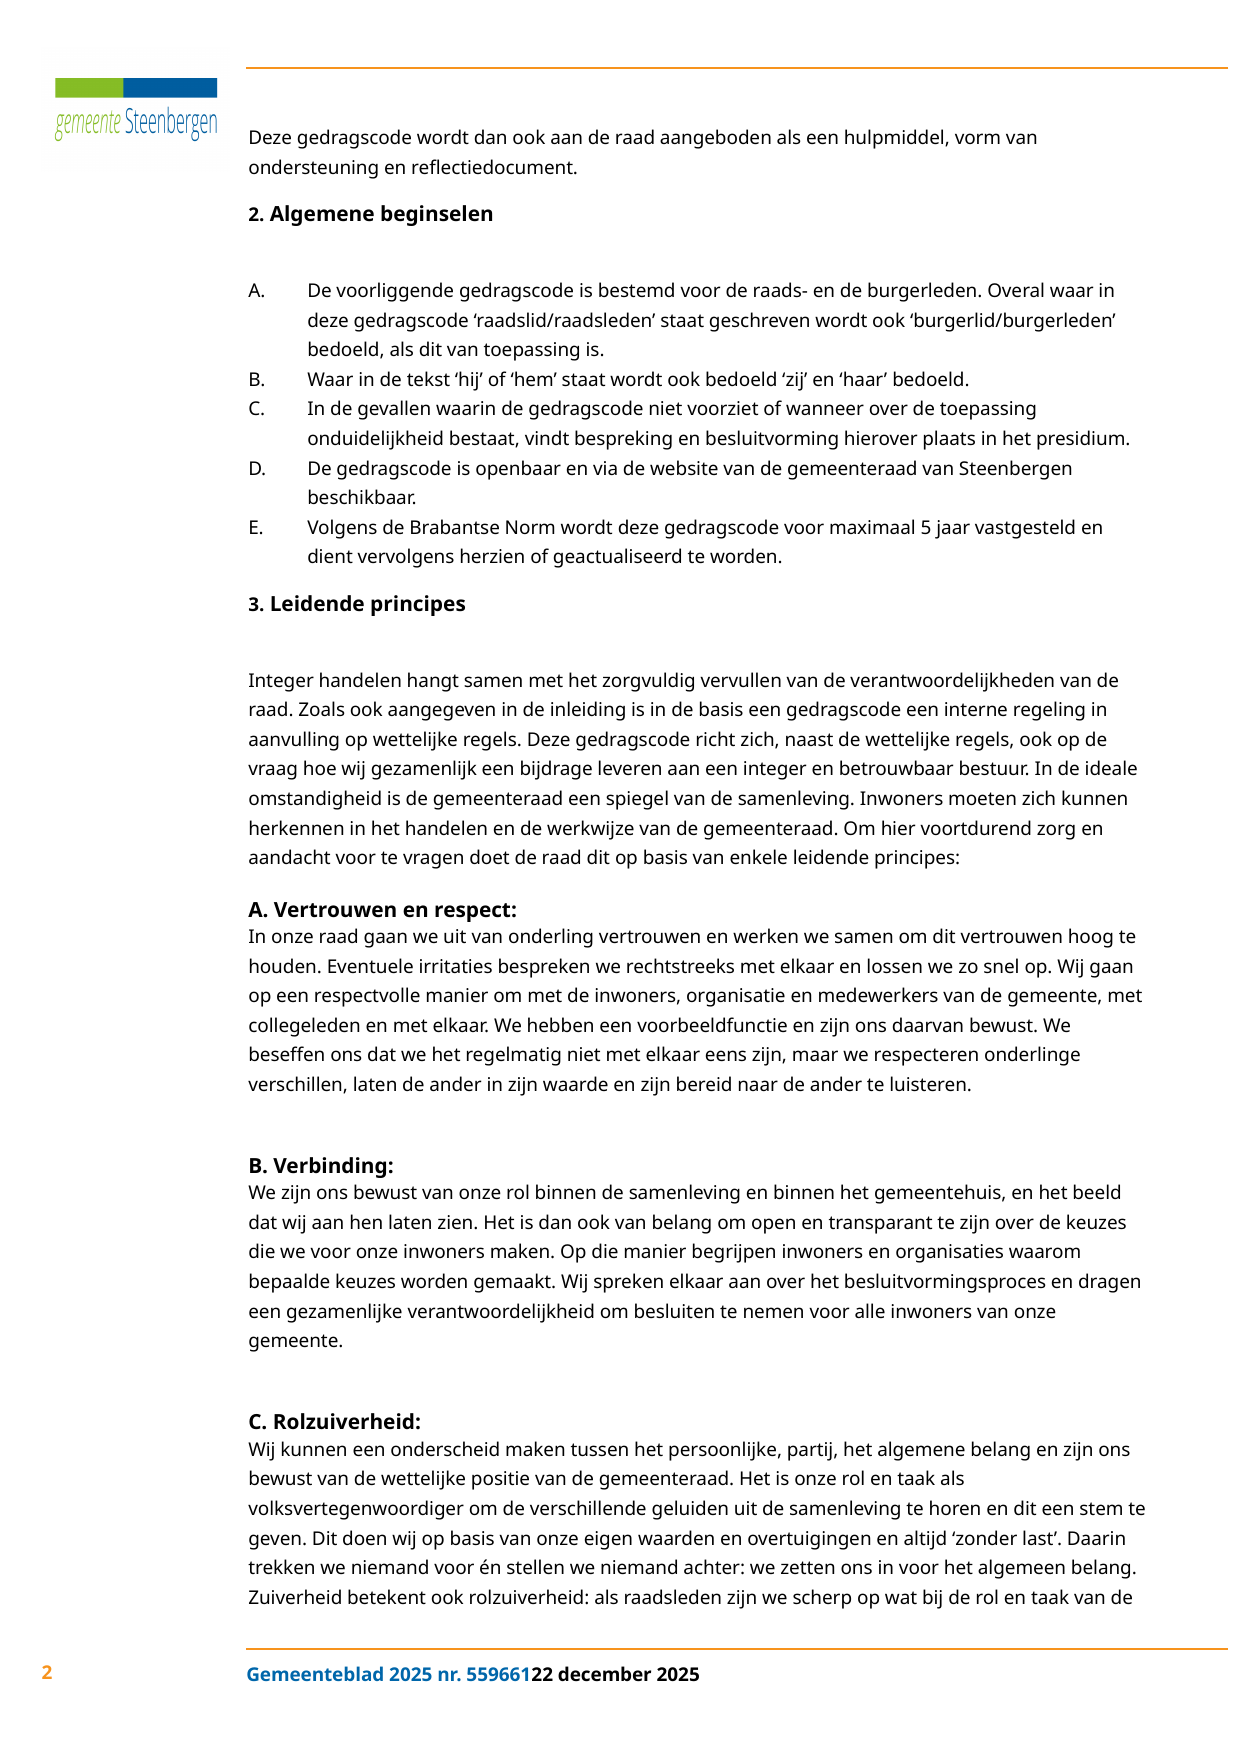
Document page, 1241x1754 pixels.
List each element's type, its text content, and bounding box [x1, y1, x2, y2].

text C. Rolzuiverheid: [248, 1407, 1152, 1436]
text Wij kunnen een onderscheid maken tussen het persoonlijke, partij, het algemene belang en zijn ons bewust van de wettelijke positie van de gemeenteraad. Het is onze rol en taak als volksvertegenwoordiger om de verschillende geluiden uit de samenleving te horen en dit een stem te geven. Dit doen wij op basis van onze eigen waarden en overtuigingen en altijd ‘zonder last’. Daarin trekken we niemand voor én stellen we niemand achter: we zetten ons in voor het algemeen belang. Zuiverheid betekent ook rolzuiverheid: als raadsleden zijn we scherp op wat bij de rol en taak van de [248, 1436, 1152, 1609]
list De voorliggende gedragscode is bestemd voor de raads- en de burgerleden. Overal waar in deze gedragscode ‘raadslid/raadsleden’ staat geschreven wordt ook ‘burgerlid/burgerleden’ bedoeld, als dit van toepassing is. [248, 277, 1152, 362]
picture [41, 47, 231, 172]
text B. Verbinding: [248, 1151, 1152, 1179]
text A. Vertrouwen en respect: [248, 895, 1152, 923]
list In de gevallen waarin de gedragscode niet voorziet of wanneer over de toepassing onduidelijkheid bestaat, vindt bespreking en besluitvorming hierover plaats in het presidium. [248, 396, 1152, 451]
list Waar in de tekst ‘hij’ of ‘hem’ staat wordt ook bedoeld ‘zij’ en ‘haar’ bedoeld. [248, 366, 1152, 392]
text 2. Algemene beginselen [248, 199, 1152, 228]
text We zijn ons bewust van onze rol binnen de samenleving en binnen het gemeentehuis, en het beeld dat wij aan hen laten zien. Het is dan ook van belang om open en transparant te zijn over de keuzes die we voor onze inwoners maken. Op die manier begrijpen inwoners en organisaties waarom bepaalde keuzes worden gemaakt. Wij spreken elkaar aan over het besluitvormingsproces en dragen een gezamenlijke verantwoordelijkheid om besluiten te nemen voor alle inwoners van onze gemeente. [248, 1179, 1152, 1353]
list De gedragscode is openbaar en via de website van de gemeenteraad van Steenbergen beschikbaar. [248, 455, 1152, 510]
list Volgens de Brabantse Norm wordt deze gedragscode voor maximaal 5 jaar vastgesteld en dient vervolgens herzien of geactualiseerd te worden. [248, 514, 1152, 569]
text In onze raad gaan we uit van onderling vertrouwen en werken we samen om dit vertrouwen hoog te houden. Eventuele irritaties bespreken we rechtstreeks met elkaar en lossen we zo snel op. Wij gaan op een respectvolle manier om met de inwoners, organisatie en medewerkers van de gemeente, met collegeleden en met elkaar. We hebben een voorbeeldfunctie en zijn ons daarvan bewust. We beseffen ons dat we het regelmatig niet met elkaar eens zijn, maar we respecteren onderlinge verschillen, laten de ander in zijn waarde en zijn bereid naar de ander te luisteren. [248, 923, 1152, 1097]
text Deze gedragscode wordt dan ook aan de raad aangeboden als een hulpmiddel, vorm van ondersteuning en reflectiedocument. [248, 124, 1152, 180]
text Integer handelen hangt samen met het zorgvuldig vervullen van de verantwoordelijkheden van de raad. Zoals ook aangegeven in de inleiding is in de basis een gedragscode een interne regeling in aanvulling op wettelijke regels. Deze gedragscode richt zich, naast de wettelijke regels, ook op de vraag hoe wij gezamenlijk een bijdrage leveren aan een integer en betrouwbaar bestuur. In de ideale omstandigheid is de gemeenteraad een spiegel van de samenleving. Inwoners moeten zich kunnen herkennen in het handelen en de werkwijze van de gemeenteraad. Om hier voortdurend zorg en aandacht voor te vragen doet de raad dit op basis van enkele leidende principes: [248, 667, 1152, 870]
text 3. Leidende principes [248, 589, 1152, 618]
